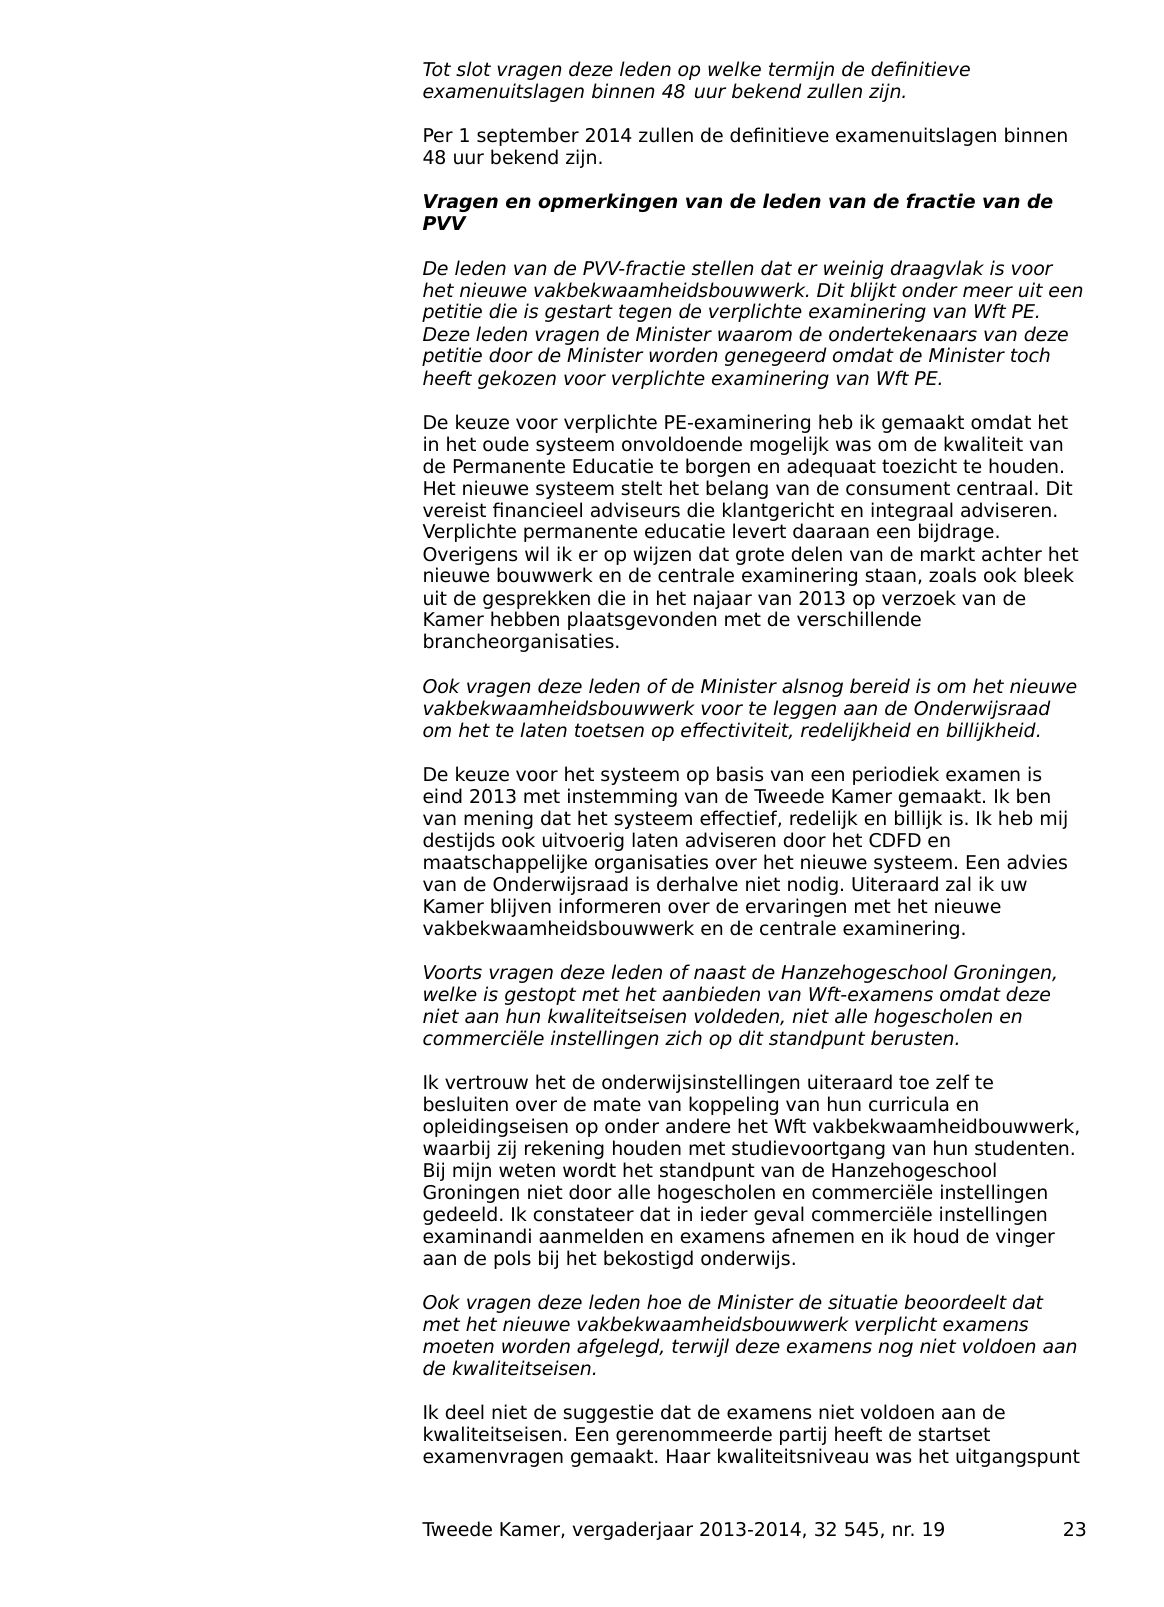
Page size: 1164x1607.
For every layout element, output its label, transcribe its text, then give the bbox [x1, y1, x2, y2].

text Per 1 september 2014 zullen de definitieve examenuitslagen binnen 48 uur bekend zijn. [422, 125, 1087, 169]
text Ik vertrouw het de onderwijsinstellingen uiteraard toe zelf te besluiten over de mate van koppeling van hun curricula en opleidingseisen op onder andere het Wft vakbekwaamheidbouwwerk, waarbij zij rekening houden met studievoortgang van hun studenten. Bij mijn weten wordt het standpunt van de Hanzehogeschool Groningen niet door alle hogescholen en commerciële instellingen gedeeld. Ik constateer dat in ieder geval commerciële instellingen examinandi aanmelden en examens afnemen en ik houd de vinger aan de pols bij het bekostigd onderwijs. [422, 1072, 1087, 1269]
text Tot slot vragen deze leden op welke termijn de definitieve examenuitslagen binnen 48 uur bekend zullen zijn. [422, 59, 1087, 103]
text De keuze voor verplichte PE-examinering heb ik gemaakt omdat het in het oude systeem onvoldoende mogelijk was om de kwaliteit van de Permanente Educatie te borgen en adequaat toezicht te houden. Het nieuwe systeem stelt het belang van de consument centraal. Dit vereist financieel adviseurs die klantgericht en integraal adviseren. Verplichte permanente educatie levert daaraan een bijdrage. Overigens wil ik er op wijzen dat grote delen van de markt achter het nieuwe bouwwerk en de centrale examinering staan, zoals ook bleek uit de gesprekken die in het najaar van 2013 op verzoek van de Kamer hebben plaatsgevonden met de verschillende brancheorganisaties. [422, 412, 1087, 653]
text Ik deel niet de suggestie dat de examens niet voldoen aan de kwaliteitseisen. Een gerenommeerde partij heeft de startset examenvragen gemaakt. Haar kwaliteitsniveau was het uitgangspunt [422, 1402, 1087, 1468]
text Ook vragen deze leden of de Minister alsnog bereid is om het nieuwe vakbekwaamheidsbouwwerk voor te leggen aan de Onderwijsraad om het te laten toetsen op effectiviteit, redelijkheid en billijkheid. [422, 676, 1087, 741]
text Ook vragen deze leden hoe de Minister de situatie beoordeelt dat met het nieuwe vakbekwaamheidsbouwwerk verplicht examens moeten worden afgelegd, terwijl deze examens nog niet voldoen aan de kwaliteitseisen. [422, 1292, 1087, 1380]
text De keuze voor het systeem op basis van een periodiek examen is eind 2013 met instemming van de Tweede Kamer gemaakt. Ik ben van mening dat het systeem effectief, redelijk en billijk is. Ik heb mij destijds ook uitvoerig laten adviseren door het CDFD en maatschappelijke organisaties over het nieuwe systeem. Een advies van de Onderwijsraad is derhalve niet nodig. Uiteraard zal ik uw Kamer blijven informeren over de ervaringen met het nieuwe vakbekwaamheidsbouwwerk en de centrale examinering. [422, 764, 1087, 939]
text De leden van de PVV-fractie stellen dat er weinig draagvlak is voor het nieuwe vakbekwaamheidsbouwwerk. Dit blijkt onder meer uit een petitie die is gestart tegen de verplichte examinering van Wft PE. Deze leden vragen de Minister waarom de ondertekenaars van deze petitie door de Minister worden genegeerd omdat de Minister toch heeft gekozen voor verplichte examinering van Wft PE. [422, 257, 1087, 389]
subtitle Vragen en opmerkingen van de leden van de fractie van de PVV [422, 191, 1087, 235]
text Voorts vragen deze leden of naast de Hanzehogeschool Groningen, welke is gestopt met het aanbieden van Wft-examens omdat deze niet aan hun kwaliteitseisen voldeden, niet alle hogescholen en commerciële instellingen zich op dit standpunt berusten. [422, 962, 1087, 1049]
